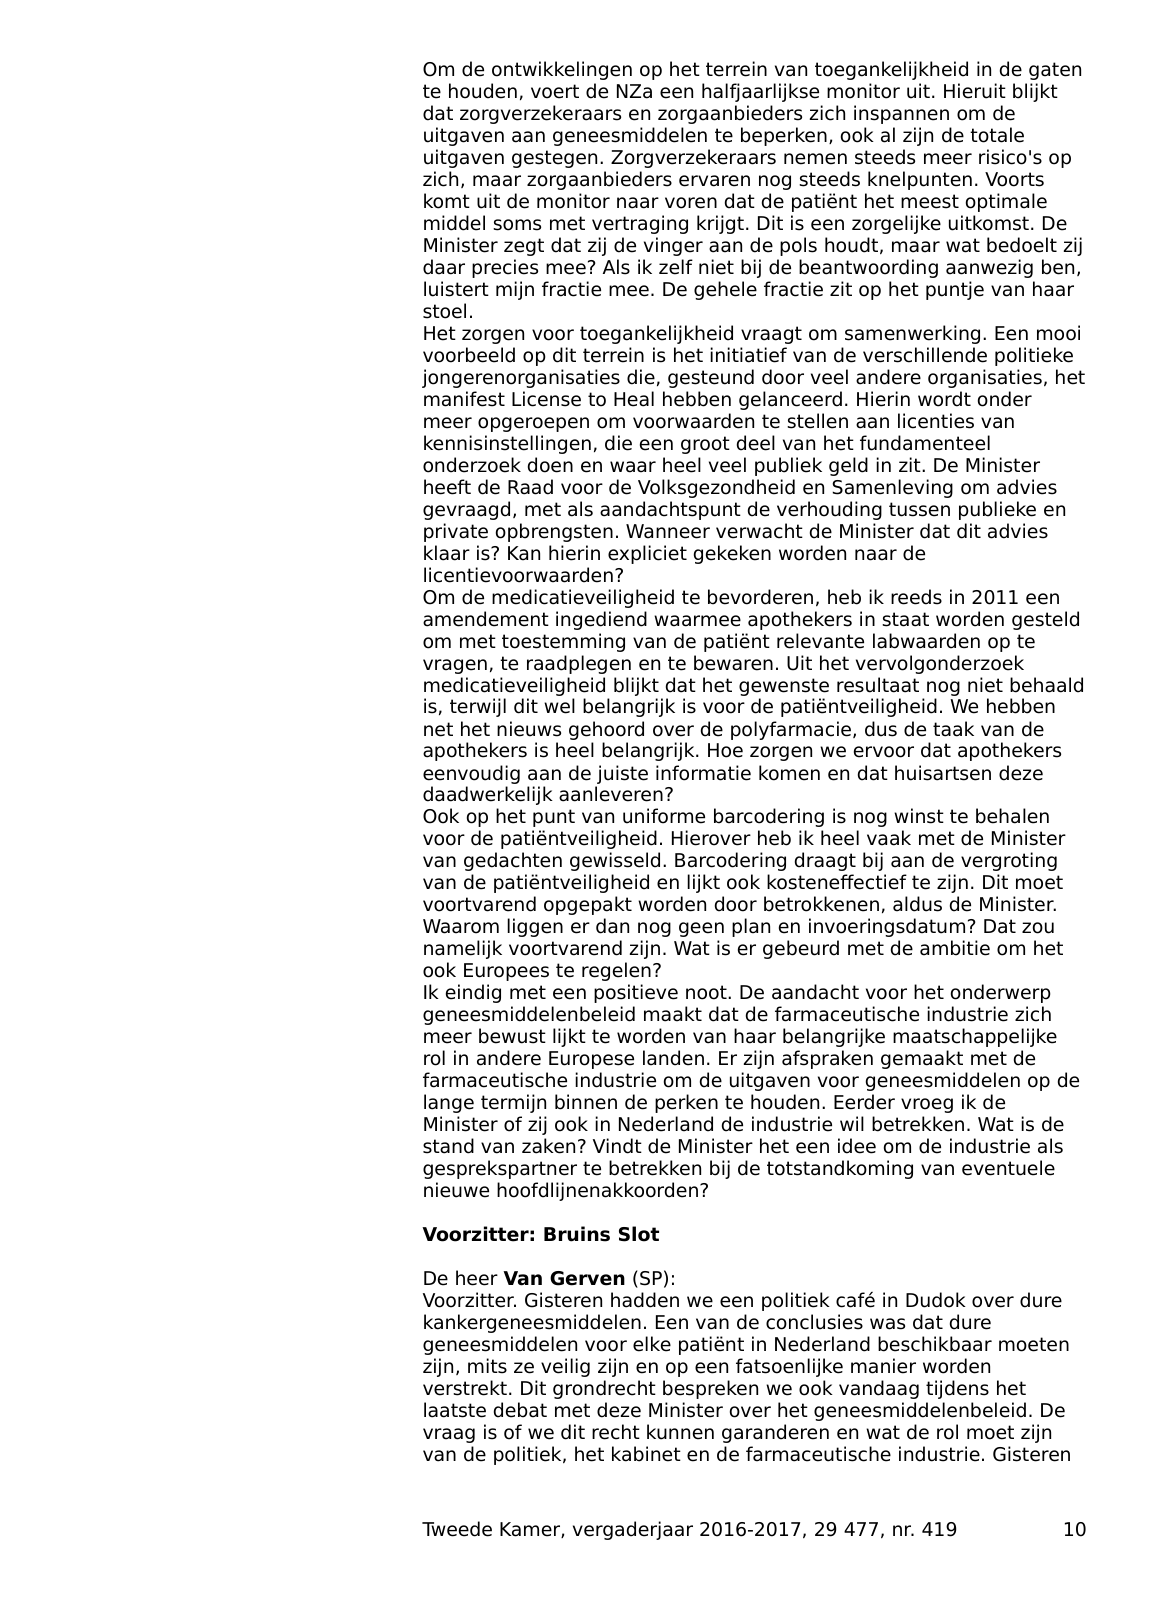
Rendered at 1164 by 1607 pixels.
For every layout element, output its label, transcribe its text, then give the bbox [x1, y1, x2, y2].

text Ik eindig met een positieve noot. De aandacht voor het onderwerp geneesmiddelenbeleid maakt dat de farmaceutische industrie zich meer bewust lijkt te worden van haar belangrijke maatschappelijke rol in andere Europese landen. Er zijn afspraken gemaakt met de farmaceutische industrie om de uitgaven voor geneesmiddelen op de lange termijn binnen de perken te houden. Eerder vroeg ik de Minister of zij ook in Nederland de industrie wil betrekken. Wat is de stand van zaken? Vindt de Minister het een idee om de industrie als gesprekspartner te betrekken bij de totstandkoming van eventuele nieuwe hoofdlijnenakkoorden? [422, 982, 1087, 1202]
text Voorzitter. Gisteren hadden we een politiek café in Dudok over dure kankergeneesmiddelen. Een van de conclusies was dat dure geneesmiddelen voor elke patiënt in Nederland beschikbaar moeten zijn, mits ze veilig zijn en op een fatsoenlijke manier worden verstrekt. Dit grondrecht bespreken we ook vandaag tijdens het laatste debat met deze Minister over het geneesmiddelenbeleid. De vraag is of we dit recht kunnen garanderen en wat de rol moet zijn van de politiek, het kabinet en de farmaceutische industrie. Gisteren [422, 1290, 1087, 1466]
text De heer Van Gerven (SP): [422, 1268, 1087, 1290]
text Om de medicatieveiligheid te bevorderen, heb ik reeds in 2011 een amendement ingediend waarmee apothekers in staat worden gesteld om met toestemming van de patiënt relevante labwaarden op te vragen, te raadplegen en te bewaren. Uit het vervolgonderzoek medicatieveiligheid blijkt dat het gewenste resultaat nog niet behaald is, terwijl dit wel belangrijk is voor de patiëntveiligheid. We hebben net het nieuws gehoord over de polyfarmacie, dus de taak van de apothekers is heel belangrijk. Hoe zorgen we ervoor dat apothekers eenvoudig aan de juiste informatie komen en dat huisartsen deze daadwerkelijk aanleveren? [422, 587, 1087, 806]
text Voorzitter: Bruins Slot [422, 1224, 1087, 1246]
text Om de ontwikkelingen op het terrein van toegankelijkheid in de gaten te houden, voert de NZa een halfjaarlijkse monitor uit. Hieruit blijkt dat zorgverzekeraars en zorgaanbieders zich inspannen om de uitgaven aan geneesmiddelen te beperken, ook al zijn de totale uitgaven gestegen. Zorgverzekeraars nemen steeds meer risico's op zich, maar zorgaanbieders ervaren nog steeds knelpunten. Voorts komt uit de monitor naar voren dat de patiënt het meest optimale middel soms met vertraging krijgt. Dit is een zorgelijke uitkomst. De Minister zegt dat zij de vinger aan de pols houdt, maar wat bedoelt zij daar precies mee? Als ik zelf niet bij de beantwoording aanwezig ben, luistert mijn fractie mee. De gehele fractie zit op het puntje van haar stoel. [422, 59, 1087, 323]
text Het zorgen voor toegankelijkheid vraagt om samenwerking. Een mooi voorbeeld op dit terrein is het initiatief van de verschillende politieke jongerenorganisaties die, gesteund door veel andere organisaties, het manifest License to Heal hebben gelanceerd. Hierin wordt onder meer opgeroepen om voorwaarden te stellen aan licenties van kennisinstellingen, die een groot deel van het fundamenteel onderzoek doen en waar heel veel publiek geld in zit. De Minister heeft de Raad voor de Volksgezondheid en Samenleving om advies gevraagd, met als aandachtspunt de verhouding tussen publieke en private opbrengsten. Wanneer verwacht de Minister dat dit advies klaar is? Kan hierin expliciet gekeken worden naar de licentievoorwaarden? [422, 323, 1087, 587]
text Ook op het punt van uniforme barcodering is nog winst te behalen voor de patiëntveiligheid. Hierover heb ik heel vaak met de Minister van gedachten gewisseld. Barcodering draagt bij aan de vergroting van de patiëntveiligheid en lijkt ook kosteneffectief te zijn. Dit moet voortvarend opgepakt worden door betrokkenen, aldus de Minister. Waarom liggen er dan nog geen plan en invoeringsdatum? Dat zou namelijk voortvarend zijn. Wat is er gebeurd met de ambitie om het ook Europees te regelen? [422, 806, 1087, 982]
